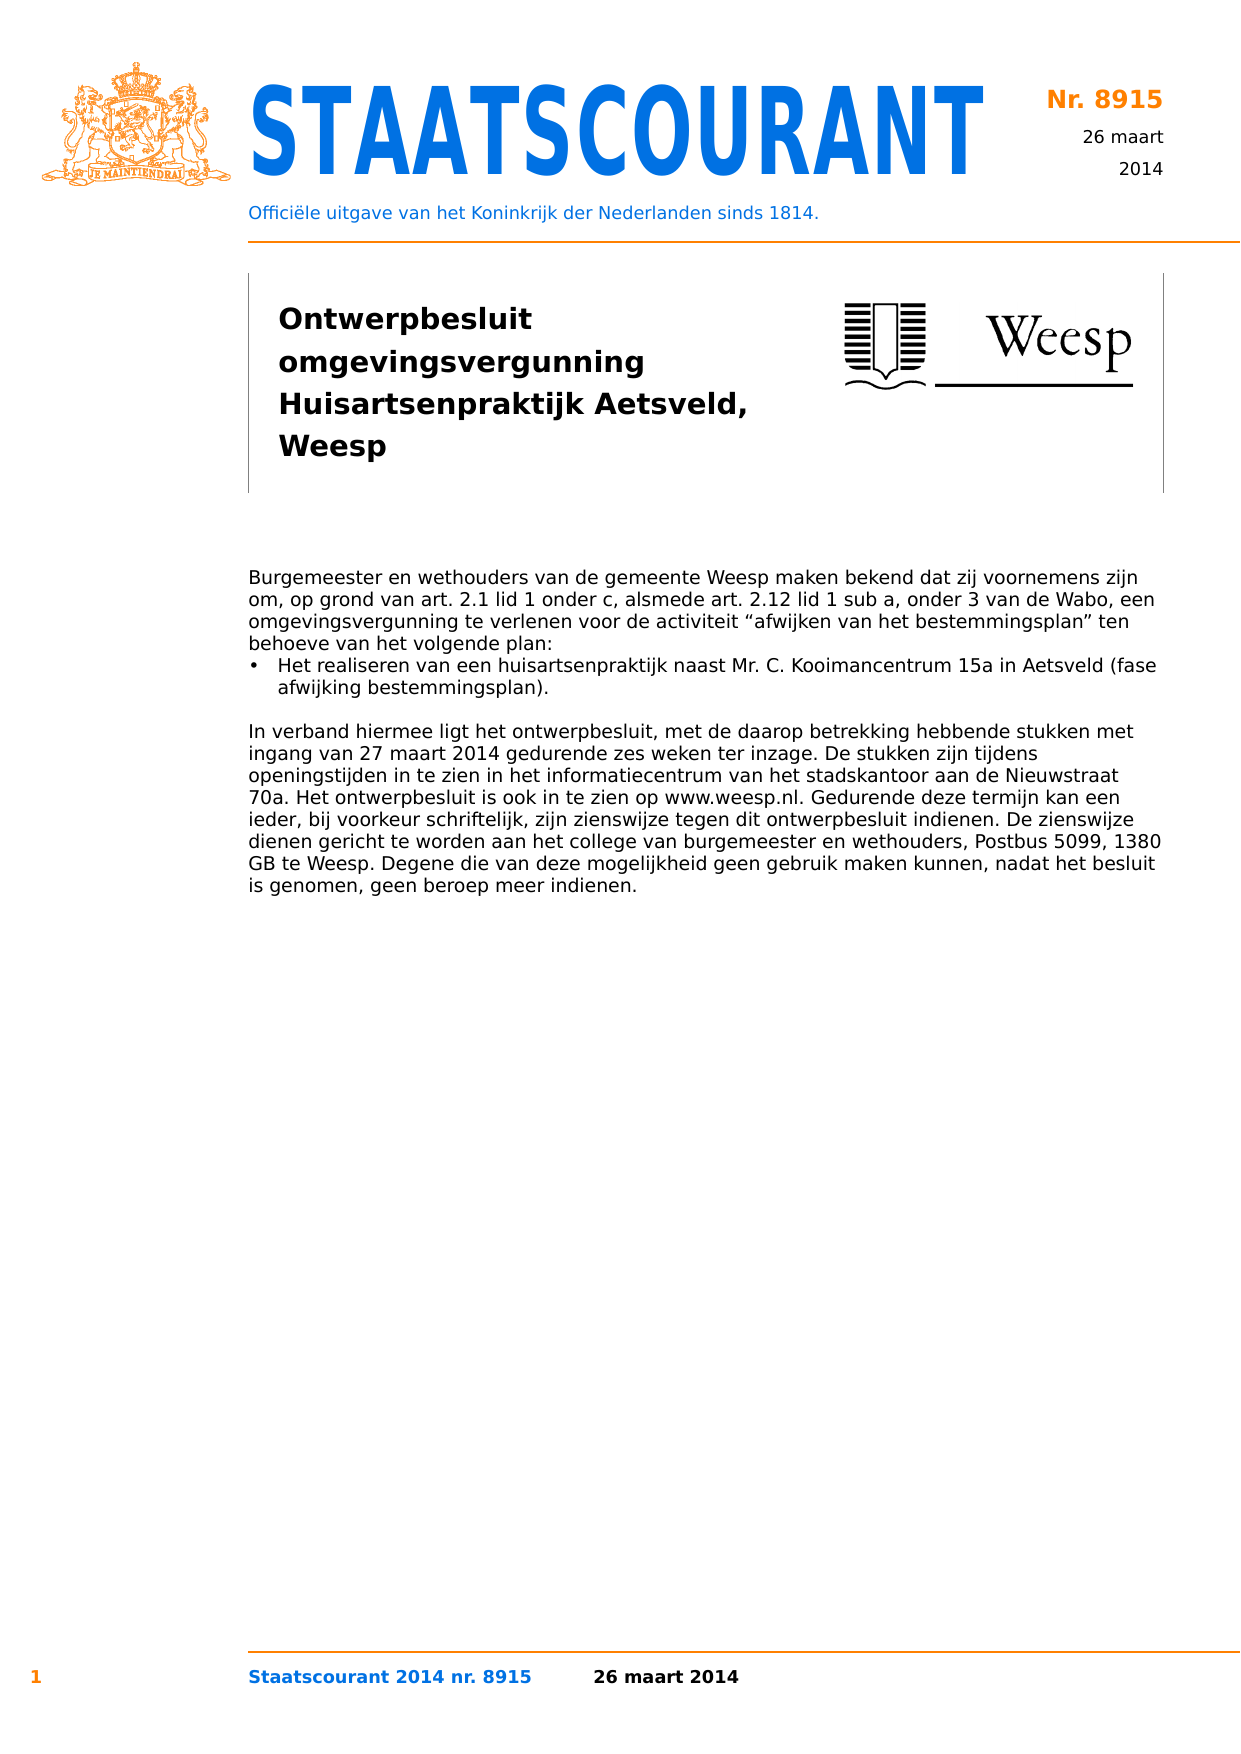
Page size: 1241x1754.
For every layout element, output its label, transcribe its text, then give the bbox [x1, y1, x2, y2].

table_cell 2014 [998, 153, 1240, 203]
subtitle Ontwerpbesluit omgevingsvergunning Huisartsenpraktijk Aetsveld, Weesp [249, 273, 1163, 493]
text In verband hiermee ligt het ontwerpbesluit, met de daarop betrekking hebbende stukken met ingang van 27 maart 2014 gedurende zes weken ter inzage. De stukken zijn tijdens openingstijden in te zien in het informatiecentrum van het stadskantoor aan de Nieuwstraat 70a. Het ontwerpbesluit is ook in te zien op www.weesp.nl. Gedurende deze termijn kan een ieder, bij voorkeur schriftelijk, zijn zienswijze tegen dit ontwerpbesluit indienen. De zienswijze dienen gericht te worden aan het college van burgemeester en wethouders, Postbus 5099, 1380 GB te Weesp. Degene die van deze mogelijkheid geen gebruik maken kunnen, nadat het besluit is genomen, geen beroep meer indienen. [248, 721, 1163, 897]
table_header Nr. 8915 [998, 62, 1240, 121]
table_cell 26 maart [998, 121, 1240, 153]
text Burgemeester en wethouders van de gemeente Weesp maken bekend dat zij voornemens zijn om, op grond van art. 2.1 lid 1 onder c, alsmede art. 2.12 lid 1 sub a, onder 3 van de Wabo, een omgevingsvergunning te verlenen voor de activiteit “afwijken van het bestemmingsplan” ten behoeve van het volgende plan: [248, 567, 1163, 655]
picture [41, 62, 231, 186]
table_header STAATSCOURANT [248, 62, 998, 203]
text • Het realiseren van een huisartsenpraktijk naast Mr. C. Kooimancentrum 15a in Aetsveld (fase afwijking bestemmingsplan). [248, 655, 1163, 699]
picture [844, 302, 1134, 391]
table_header [25, 62, 248, 241]
table_cell Officiële uitgave van het Koninkrijk der Nederlanden sinds 1814. [248, 203, 1240, 241]
